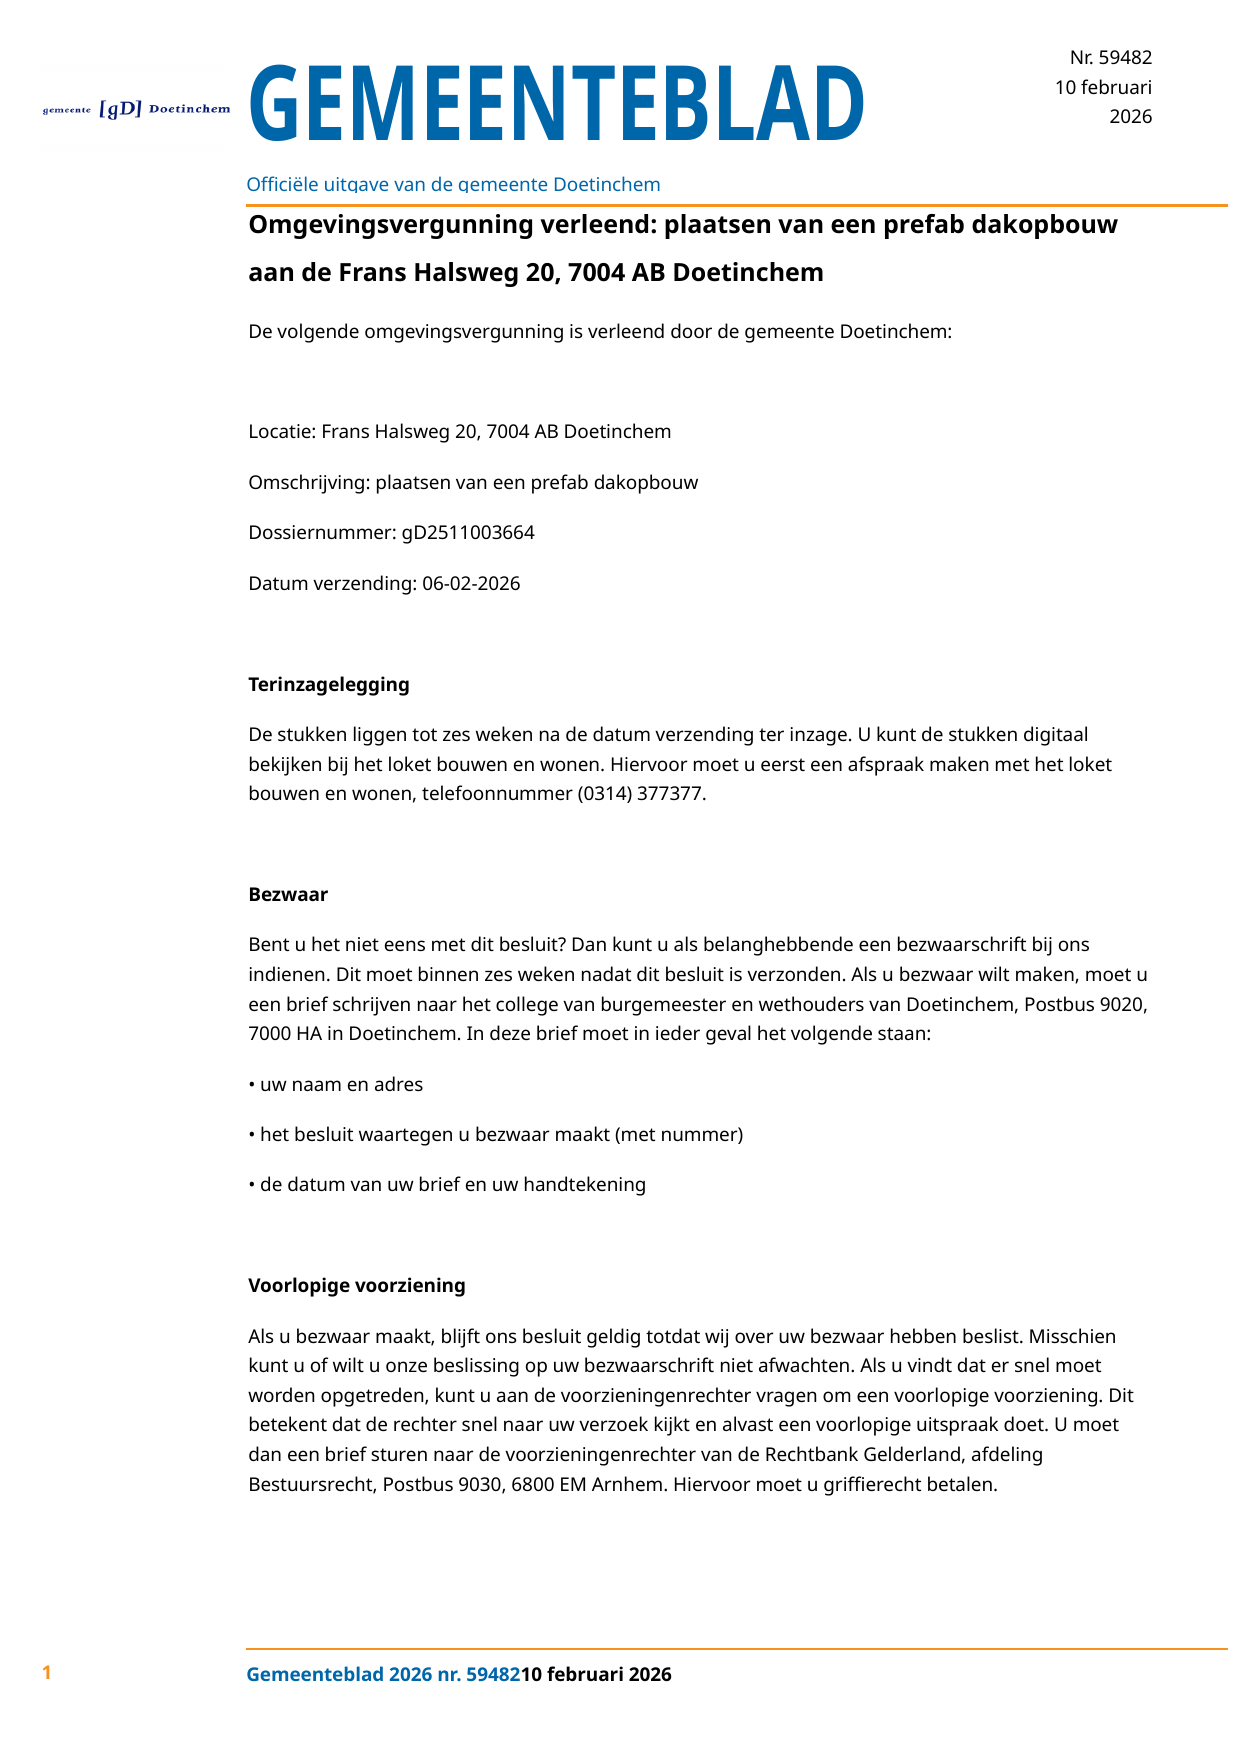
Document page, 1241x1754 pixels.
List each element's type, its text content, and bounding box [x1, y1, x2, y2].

text Als u bezwaar maakt, blijft ons besluit geldig totdat wij over uw bezwaar hebben beslist. Misschien kunt u of wilt u onze beslissing op uw bezwaarschrift niet afwachten. Als u vindt dat er snel moet worden opgetreden, kunt u aan de voorzieningenrechter vragen om een voorlopige voorziening. Dit betekent dat de rechter snel naar uw verzoek kijkt en alvast een voorlopige uitspraak doet. U moet dan een brief sturen naar de voorzieningenrechter van de Rechtbank Gelderland, afdeling Bestuursrecht, Postbus 9030, 6800 EM Arnhem. Hiervoor moet u griffierecht betalen. [248, 1323, 1152, 1497]
picture [41, 47, 231, 172]
text Voorlopige voorziening [248, 1272, 1152, 1298]
text Bent u het niet eens met dit besluit? Dan kunt u als belanghebbende een bezwaarschrift bij ons indienen. Dit moet binnen zes weken nadat dit besluit is verzonden. Als u bezwaar wilt maken, moet u een brief schrijven naar het college van burgemeester en wethouders van Doetinchem, Postbus 9020, 7000 HA in Doetinchem. In deze brief moet in ieder geval het volgende staan: [248, 932, 1152, 1046]
text De volgende omgevingsvergunning is verleend door de gemeente Doetinchem: [248, 318, 1152, 344]
text Terinzagelegging [248, 671, 1152, 697]
text • de datum van uw brief en uw handtekening [248, 1172, 1152, 1197]
text Omgevingsvergunning verleend: plaatsen van een prefab dakopbouw aan de Frans Halsweg 20, 7004 AB Doetinchem [248, 207, 1152, 288]
text Dossiernummer: gD2511003664 [248, 519, 1152, 545]
text Bezwaar [248, 881, 1152, 907]
text Datum verzending: 06-02-2026 [248, 570, 1152, 596]
text • uw naam en adres [248, 1071, 1152, 1097]
text Omschrijving: plaatsen van een prefab dakopbouw [248, 469, 1152, 495]
text De stukken liggen tot zes weken na de datum verzending ter inzage. U kunt de stukken digitaal bekijken bij het loket bouwen en wonen. Hiervoor moet u eerst een afspraak maken met het loket bouwen en wonen, telefoonnummer (0314) 377377. [248, 721, 1152, 806]
text • het besluit waartegen u bezwaar maakt (met nummer) [248, 1121, 1152, 1147]
text Locatie: Frans Halsweg 20, 7004 AB Doetinchem [248, 419, 1152, 444]
